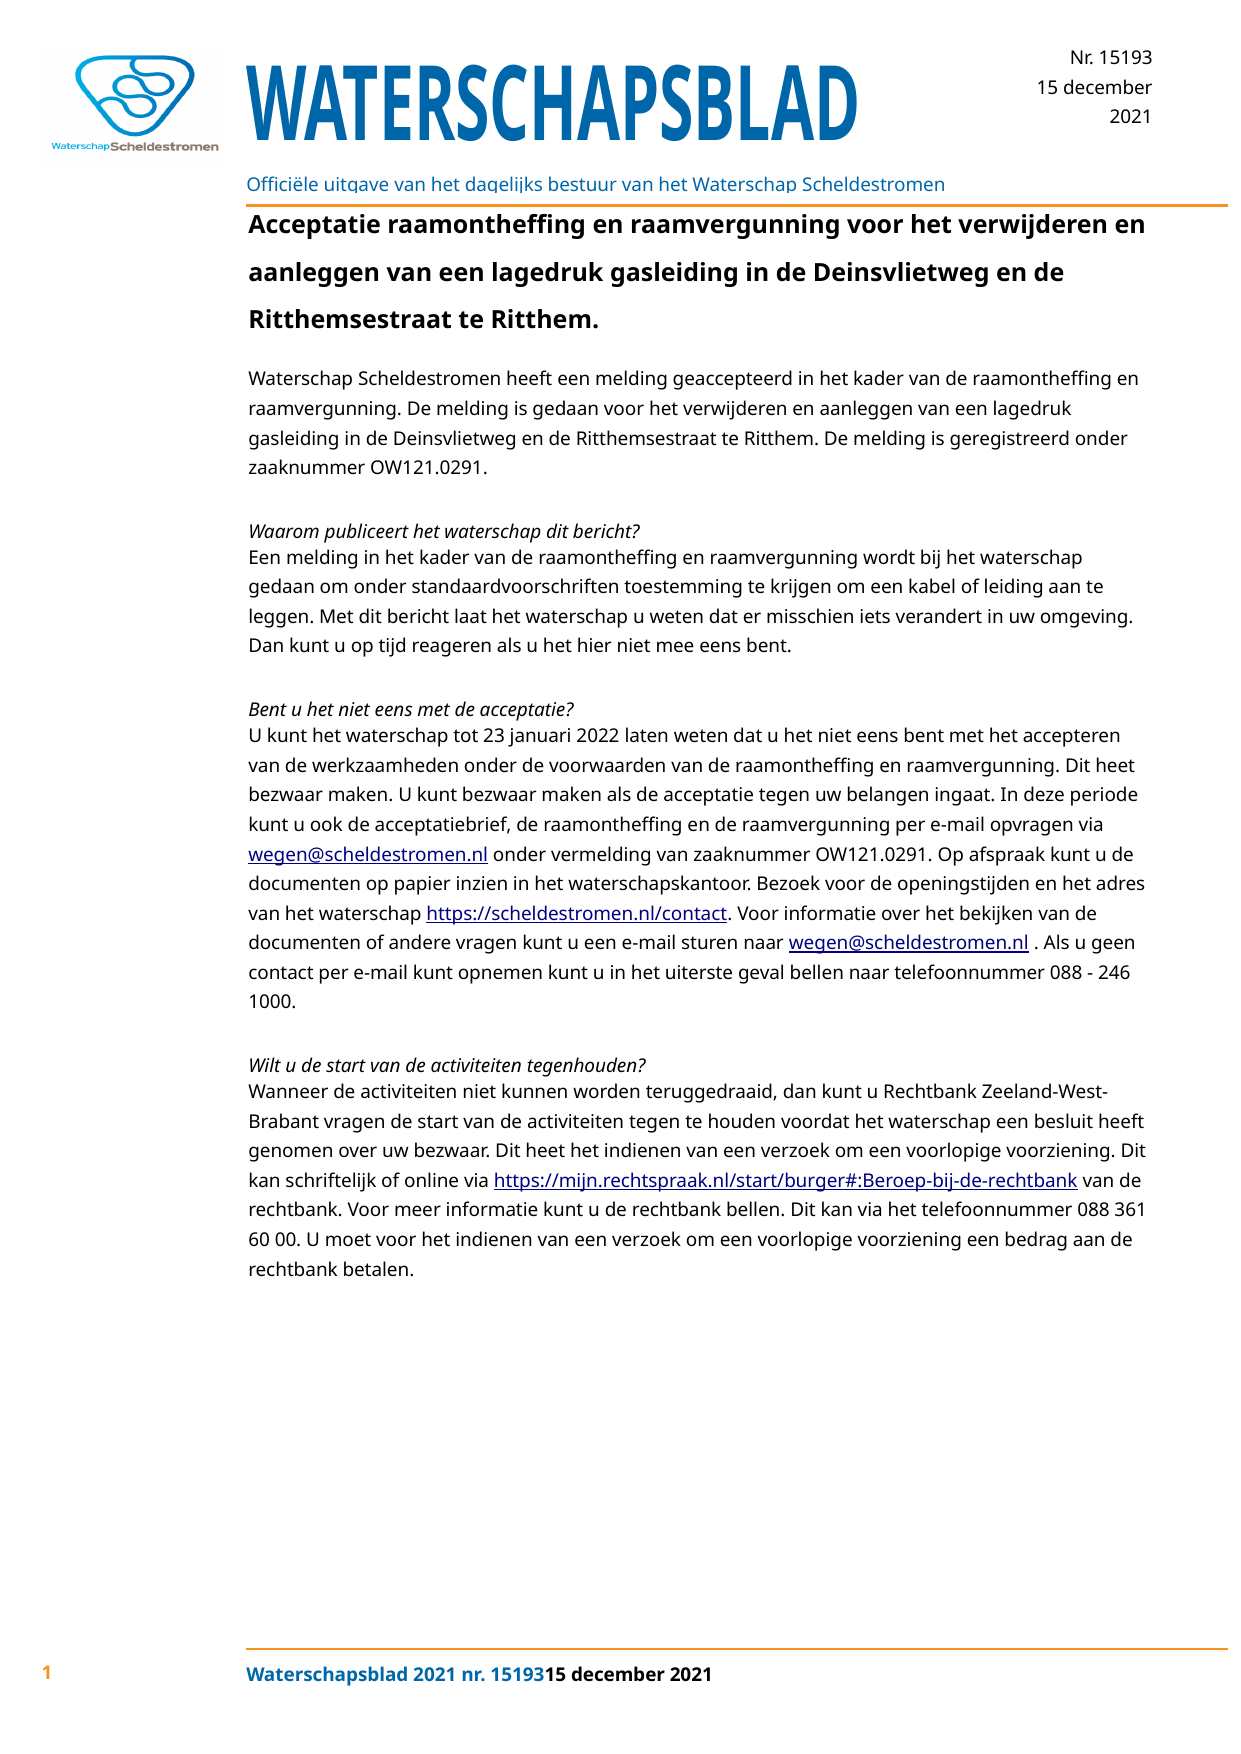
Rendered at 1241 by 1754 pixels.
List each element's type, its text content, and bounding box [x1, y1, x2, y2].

text U kunt het waterschap tot 23 januari 2022 laten weten dat u het niet eens bent met het accepteren van de werkzaamheden onder de voorwaarden van de raamontheffing en raamvergunning. Dit heet bezwaar maken. U kunt bezwaar maken als de acceptatie tegen uw belangen ingaat. In deze periode kunt u ook de acceptatiebrief, de raamontheffing en de raamvergunning per e-mail opvragen via wegen@scheldestromen.nl onder vermelding van zaaknummer OW121.0291. Op afspraak kunt u de documenten op papier inzien in het waterschapskantoor. Bezoek voor de openingstijden en het adres van het waterschap https://scheldestromen.nl/contact. Voor informatie over het bekijken van de documenten of andere vragen kunt u een e-mail sturen naar wegen@scheldestromen.nl . Als u geen contact per e-mail kunt opnemen kunt u in het uiterste geval bellen naar telefoonnummer 088 - 246 1000. [248, 722, 1152, 1014]
text Een melding in het kader van de raamontheffing en raamvergunning wordt bij het waterschap gedaan om onder standaardvoorschriften toestemming te krijgen om een kabel of leiding aan te leggen. Met dit bericht laat het waterschap u weten dat er misschien iets verandert in uw omgeving. Dan kunt u op tijd reageren als u het hier niet mee eens bent. [248, 544, 1152, 658]
text Bent u het niet eens met de acceptatie? [248, 697, 1152, 722]
text Wanneer de activiteiten niet kunnen worden teruggedraaid, dan kunt u Rechtbank Zeeland-West-Brabant vragen de start van de activiteiten tegen te houden voordat het waterschap een besluit heeft genomen over uw bezwaar. Dit heet het indienen van een verzoek om een voorlopige voorziening. Dit kan schriftelijk of online via https://mijn.rechtspraak.nl/start/burger#:Beroep-bij-de-rechtbank van de rechtbank. Voor meer informatie kunt u de rechtbank bellen. Dit kan via het telefoonnummer 088 361 60 00. U moet voor het indienen van een verzoek om een voorlopige voorziening een bedrag aan de rechtbank betalen. [248, 1078, 1152, 1282]
text Wilt u de start van de activiteiten tegenhouden? [248, 1053, 1152, 1078]
text Acceptatie raamontheffing en raamvergunning voor het verwijderen en aanleggen van een lagedruk gasleiding in de Deinsvlietweg en de Ritthemsestraat te Ritthem. [248, 207, 1152, 336]
picture [41, 47, 231, 172]
text Waterschap Scheldestromen heeft een melding geaccepteerd in het kader van de raamontheffing en raamvergunning. De melding is gedaan voor het verwijderen en aanleggen van een lagedruk gasleiding in de Deinsvlietweg en de Ritthemsestraat te Ritthem. De melding is geregistreerd onder zaaknummer OW121.0291. [248, 366, 1152, 480]
text Waarom publiceert het waterschap dit bericht? [248, 518, 1152, 544]
